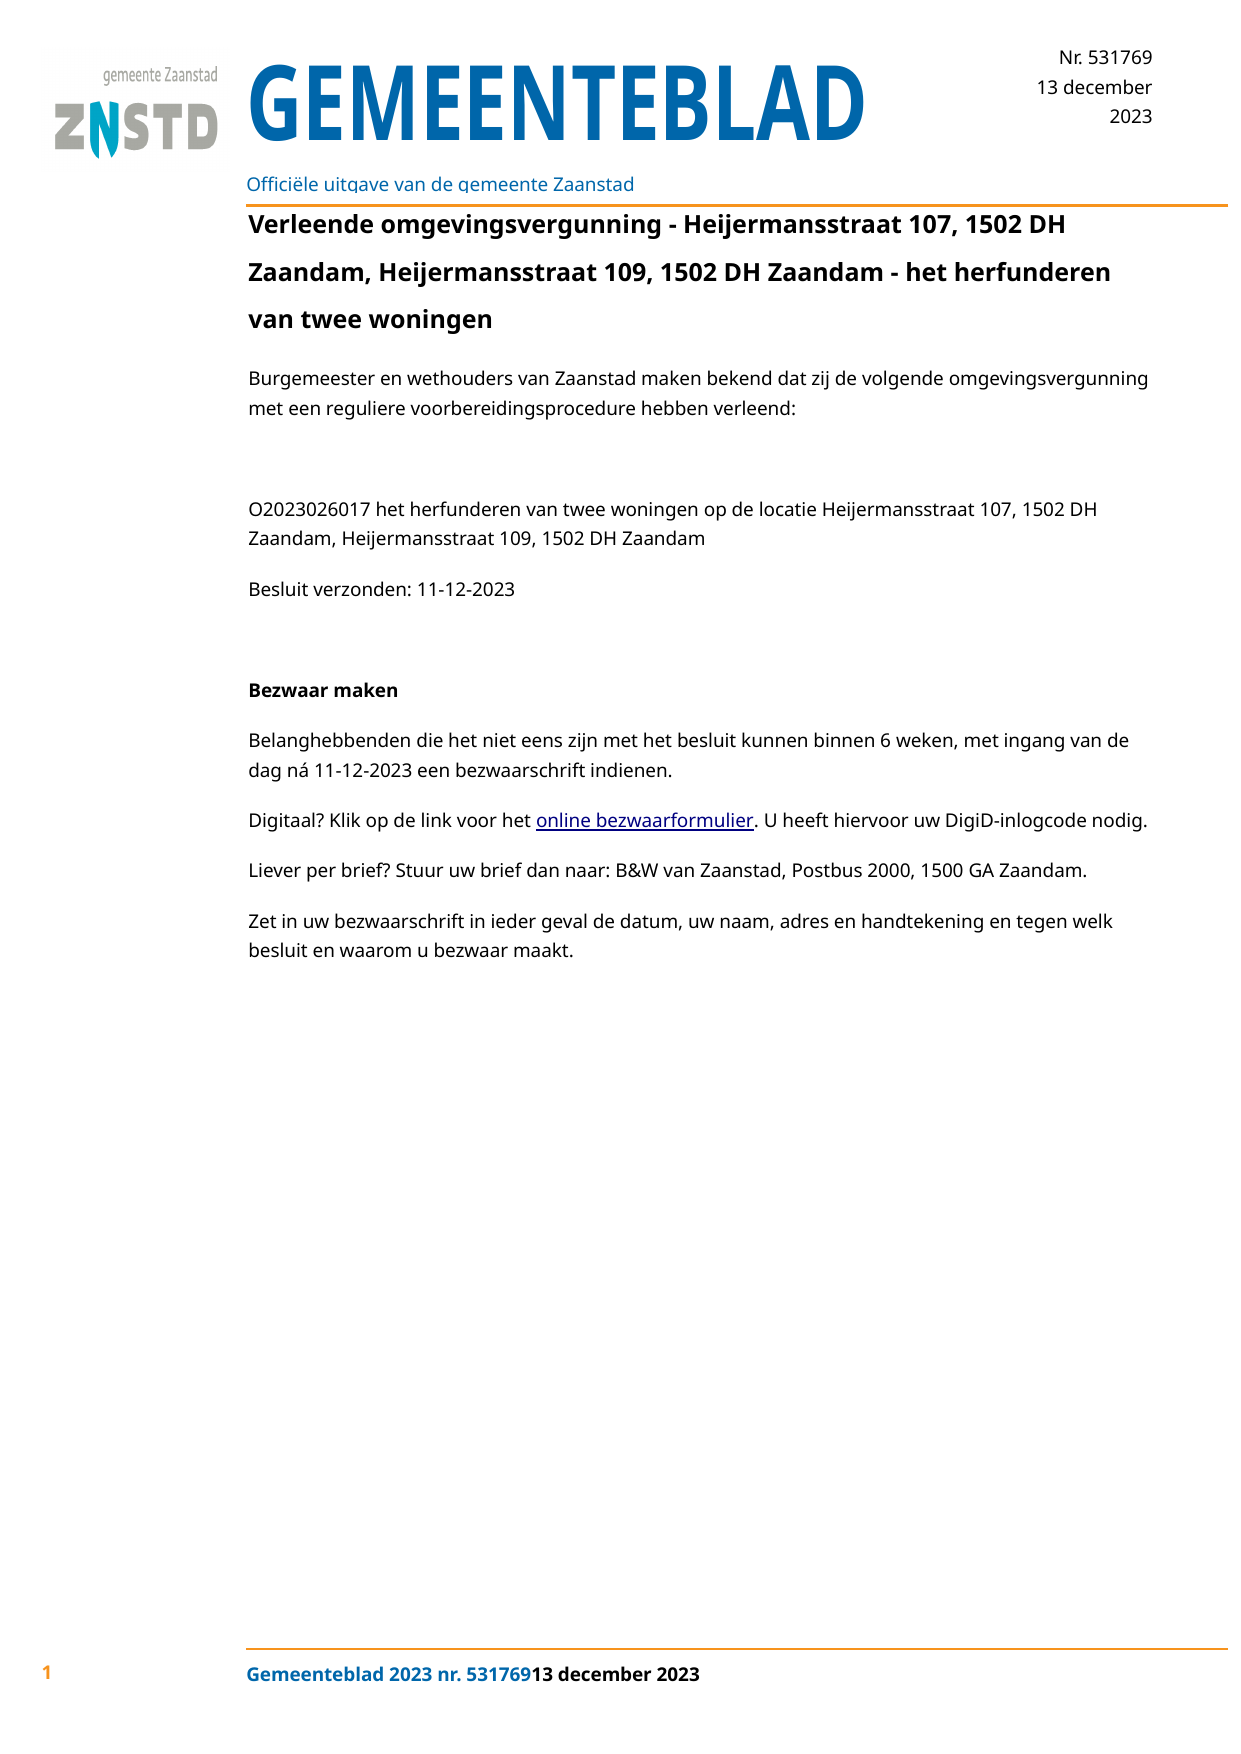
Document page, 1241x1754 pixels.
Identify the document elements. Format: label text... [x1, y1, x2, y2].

text Burgemeester en wethouders van Zaanstad maken bekend dat zij de volgende omgevingsvergunning met een reguliere voorbereidingsprocedure hebben verleend: [248, 366, 1152, 421]
text Belanghebbenden die het niet eens zijn met het besluit kunnen binnen 6 weken, met ingang van de dag ná 11-12-2023 een bezwaarschrift indienen. [248, 727, 1152, 782]
text O2023026017 het herfunderen van twee woningen op de locatie Heijermansstraat 107, 1502 DH Zaandam, Heijermansstraat 109, 1502 DH Zaandam [248, 496, 1152, 551]
text Verleende omgevingsvergunning - Heijermansstraat 107, 1502 DH Zaandam, Heijermansstraat 109, 1502 DH Zaandam - het herfunderen van twee woningen [248, 207, 1152, 336]
picture [41, 47, 231, 172]
text Zet in uw bezwaarschrift in ieder geval de datum, uw naam, adres en handtekening en tegen welk besluit en waarom u bezwaar maakt. [248, 908, 1152, 963]
text Liever per brief? Stuur uw brief dan naar: B&W van Zaanstad, Postbus 2000, 1500 GA Zaandam. [248, 858, 1152, 883]
text Besluit verzonden: 11-12-2023 [248, 576, 1152, 602]
text Digitaal? Klik op de link voor het online bezwaarformulier. U heeft hiervoor uw DigiD-inlogcode nodig. [248, 807, 1152, 833]
text Bezwaar maken [248, 677, 1152, 702]
